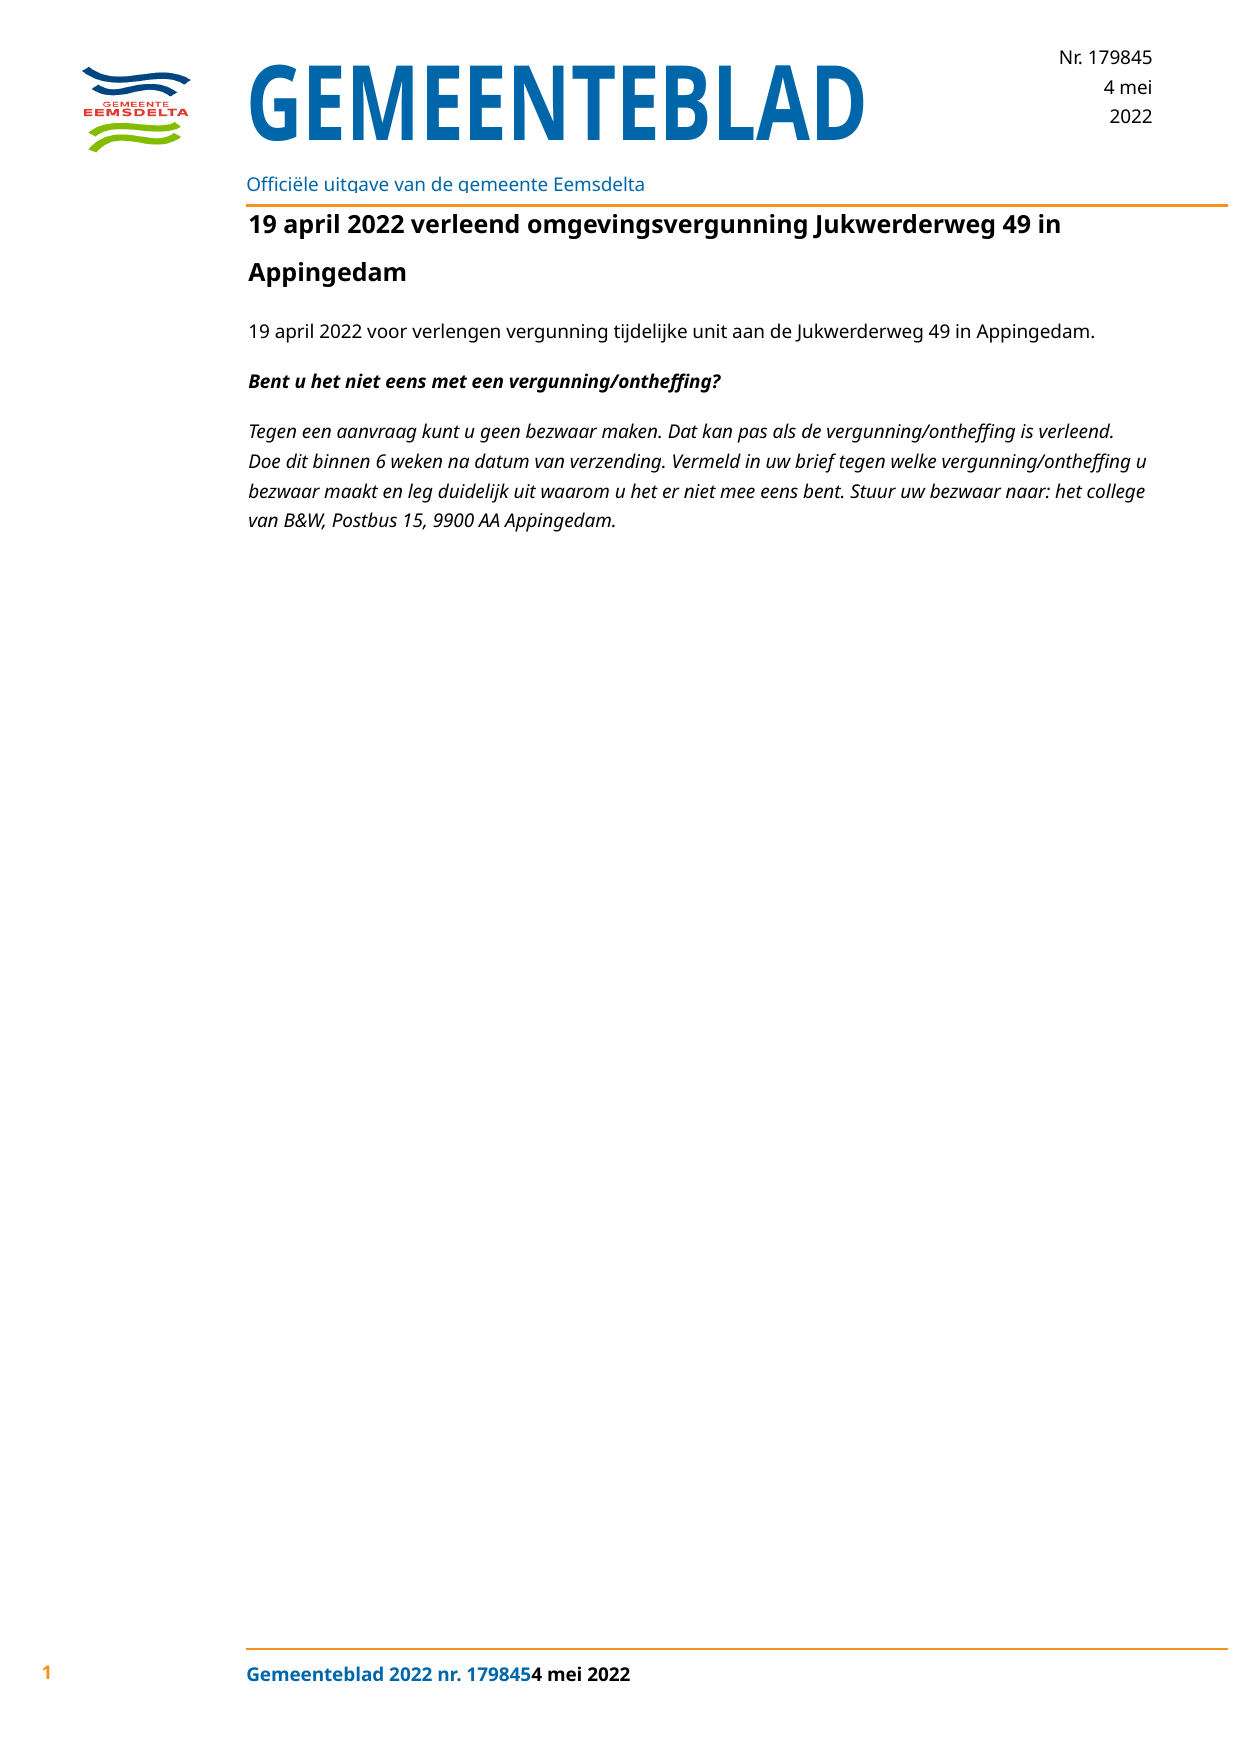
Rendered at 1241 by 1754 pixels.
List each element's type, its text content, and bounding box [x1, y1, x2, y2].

picture [41, 47, 231, 172]
text 19 april 2022 verleend omgevingsvergunning Jukwerderweg 49 in Appingedam [248, 207, 1152, 288]
text Bent u het niet eens met een vergunning/ontheffing? [248, 368, 1152, 394]
text Tegen een aanvraag kunt u geen bezwaar maken. Dat kan pas als de vergunning/ontheffing is verleend. Doe dit binnen 6 weken na datum van verzending. Vermeld in uw brief tegen welke vergunning/ontheffing u bezwaar maakt en leg duidelijk uit waarom u het er niet mee eens bent. Stuur uw bezwaar naar: het college van B&W, Postbus 15, 9900 AA Appingedam. [248, 419, 1152, 533]
text 19 april 2022 voor verlengen vergunning tijdelijke unit aan de Jukwerderweg 49 in Appingedam. [248, 318, 1152, 344]
